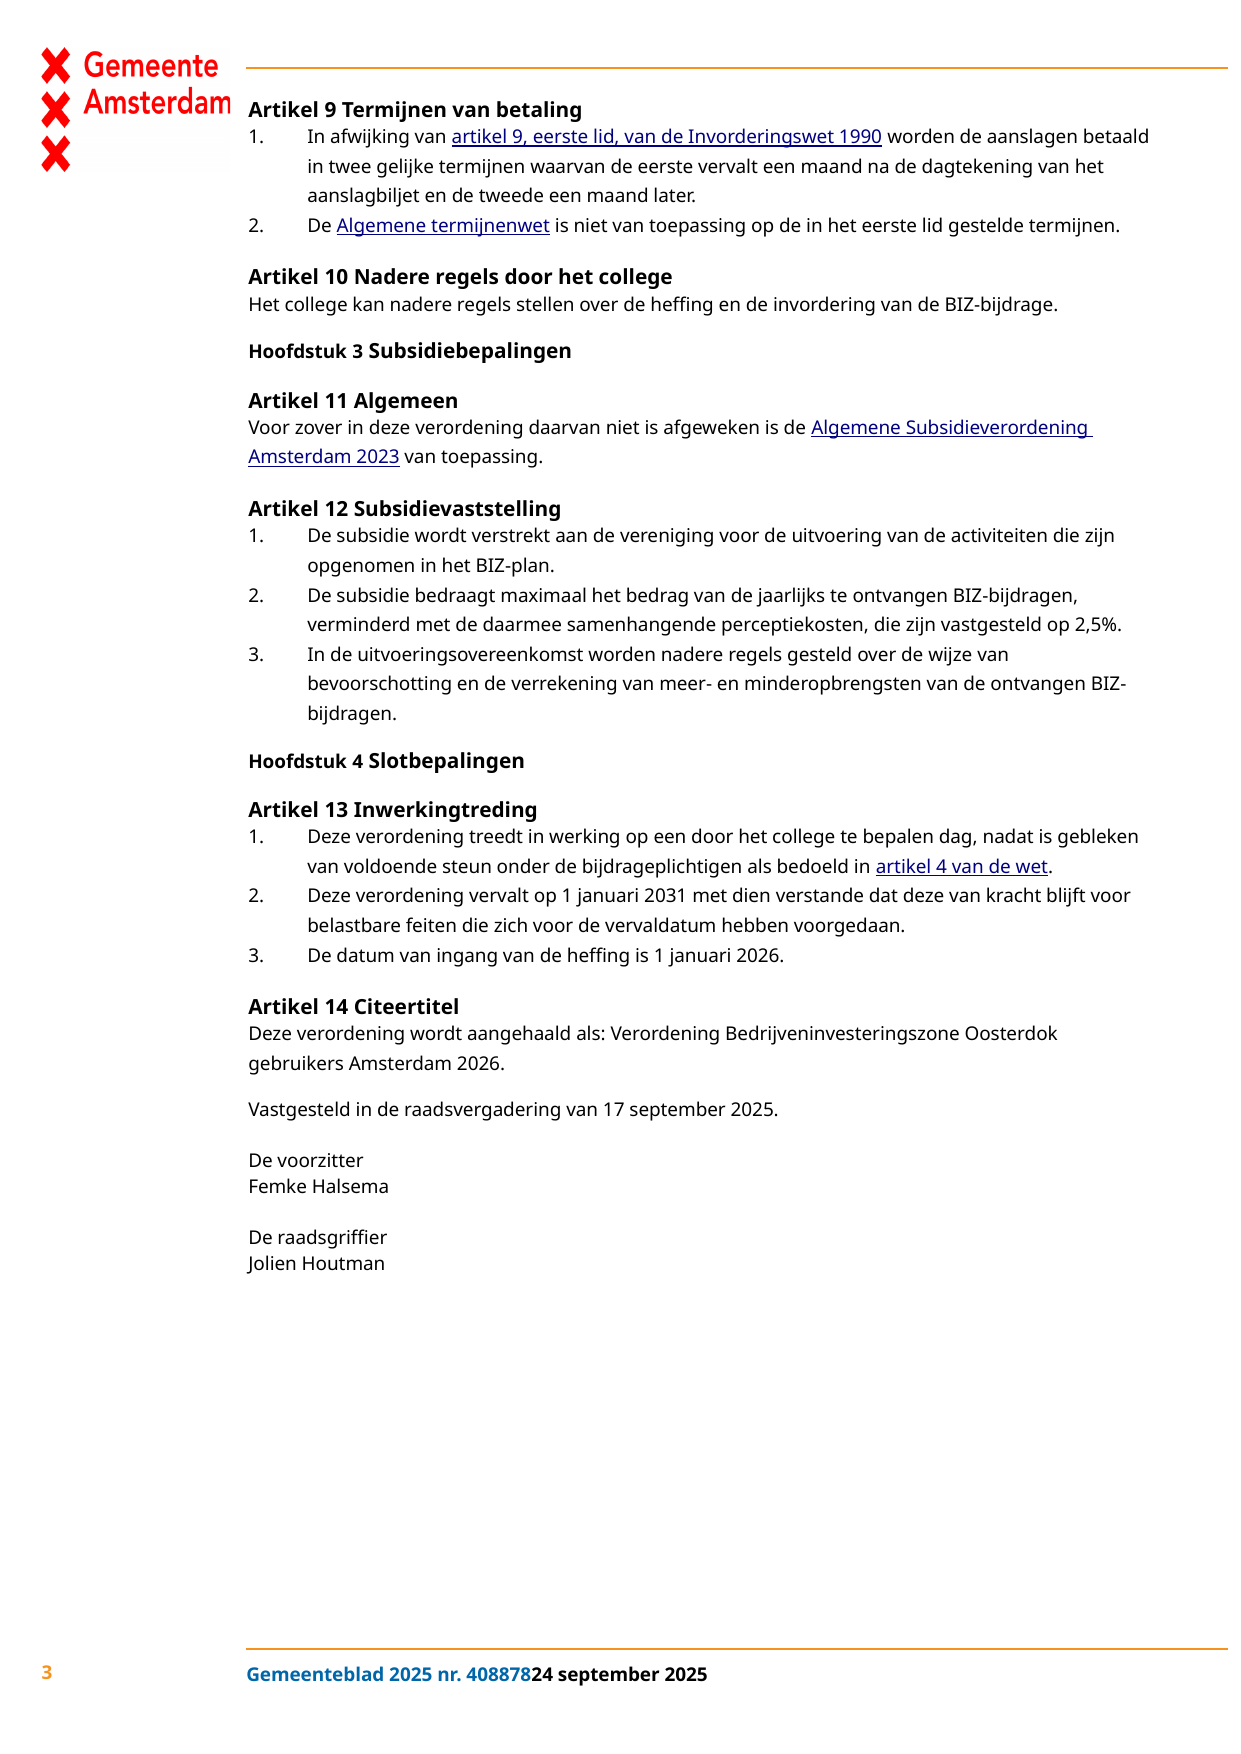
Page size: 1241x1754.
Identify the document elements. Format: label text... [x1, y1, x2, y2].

text De raadsgriffier [248, 1224, 1152, 1250]
text Artikel 12 Subsidievaststelling [248, 494, 1152, 523]
text Hoofdstuk 3 Subsidiebepalingen [248, 336, 1152, 365]
text Voor zover in deze verordening daarvan niet is afgeweken is de Algemene Subsidieverordening Amsterdam 2023 van toepassing. [248, 414, 1152, 469]
list De subsidie bedraagt maximaal het bedrag van de jaarlijks te ontvangen BIZ-bijdragen, verminderd met de daarmee samenhangende perceptiekosten, die zijn vastgesteld op 2,5%. [248, 582, 1152, 637]
list De subsidie wordt verstrekt aan de vereniging voor de uitvoering van de activiteiten die zijn opgenomen in het BIZ-plan. [248, 523, 1152, 578]
list In de uitvoeringsovereenkomst worden nadere regels gesteld over de wijze van bevoorschotting en de verrekening van meer- en minderopbrengsten van de ontvangen BIZ-bijdragen. [248, 641, 1152, 726]
text Jolien Houtman [248, 1250, 1152, 1276]
text Artikel 10 Nadere regels door het college [248, 262, 1152, 291]
picture [41, 47, 231, 172]
list De datum van ingang van de heffing is 1 januari 2026. [248, 942, 1152, 967]
text Artikel 13 Inwerkingtreding [248, 795, 1152, 823]
text De voorzitter [248, 1147, 1152, 1173]
text Artikel 14 Citeertitel [248, 992, 1152, 1021]
text Vastgesteld in de raadsvergadering van 17 september 2025. [248, 1096, 1152, 1122]
list Deze verordening vervalt op 1 januari 2031 met dien verstande dat deze van kracht blijft voor belastbare feiten die zich voor de vervaldatum hebben voorgedaan. [248, 883, 1152, 938]
list De Algemene termijnenwet is niet van toepassing op de in het eerste lid gestelde termijnen. [248, 212, 1152, 238]
list In afwijking van artikel 9, eerste lid, van de Invorderingswet 1990 worden de aanslagen betaald in twee gelijke termijnen waarvan de eerste vervalt een maand na de dagtekening van het aanslagbiljet en de tweede een maand later. [248, 123, 1152, 208]
text Hoofdstuk 4 Slotbepalingen [248, 746, 1152, 774]
text Artikel 11 Algemeen [248, 386, 1152, 414]
text Het college kan nadere regels stellen over de heffing en de invordering van de BIZ-bijdrage. [248, 291, 1152, 317]
text Femke Halsema [248, 1173, 1152, 1199]
text Deze verordening wordt aangehaald als: Verordening Bedrijveninvesteringszone Oosterdok gebruikers Amsterdam 2026. [248, 1021, 1152, 1076]
text Artikel 9 Termijnen van betaling [248, 95, 1152, 123]
list Deze verordening treedt in werking op een door het college te bepalen dag, nadat is gebleken van voldoende steun onder de bijdrageplichtigen als bedoeld in artikel 4 van de wet. [248, 823, 1152, 879]
